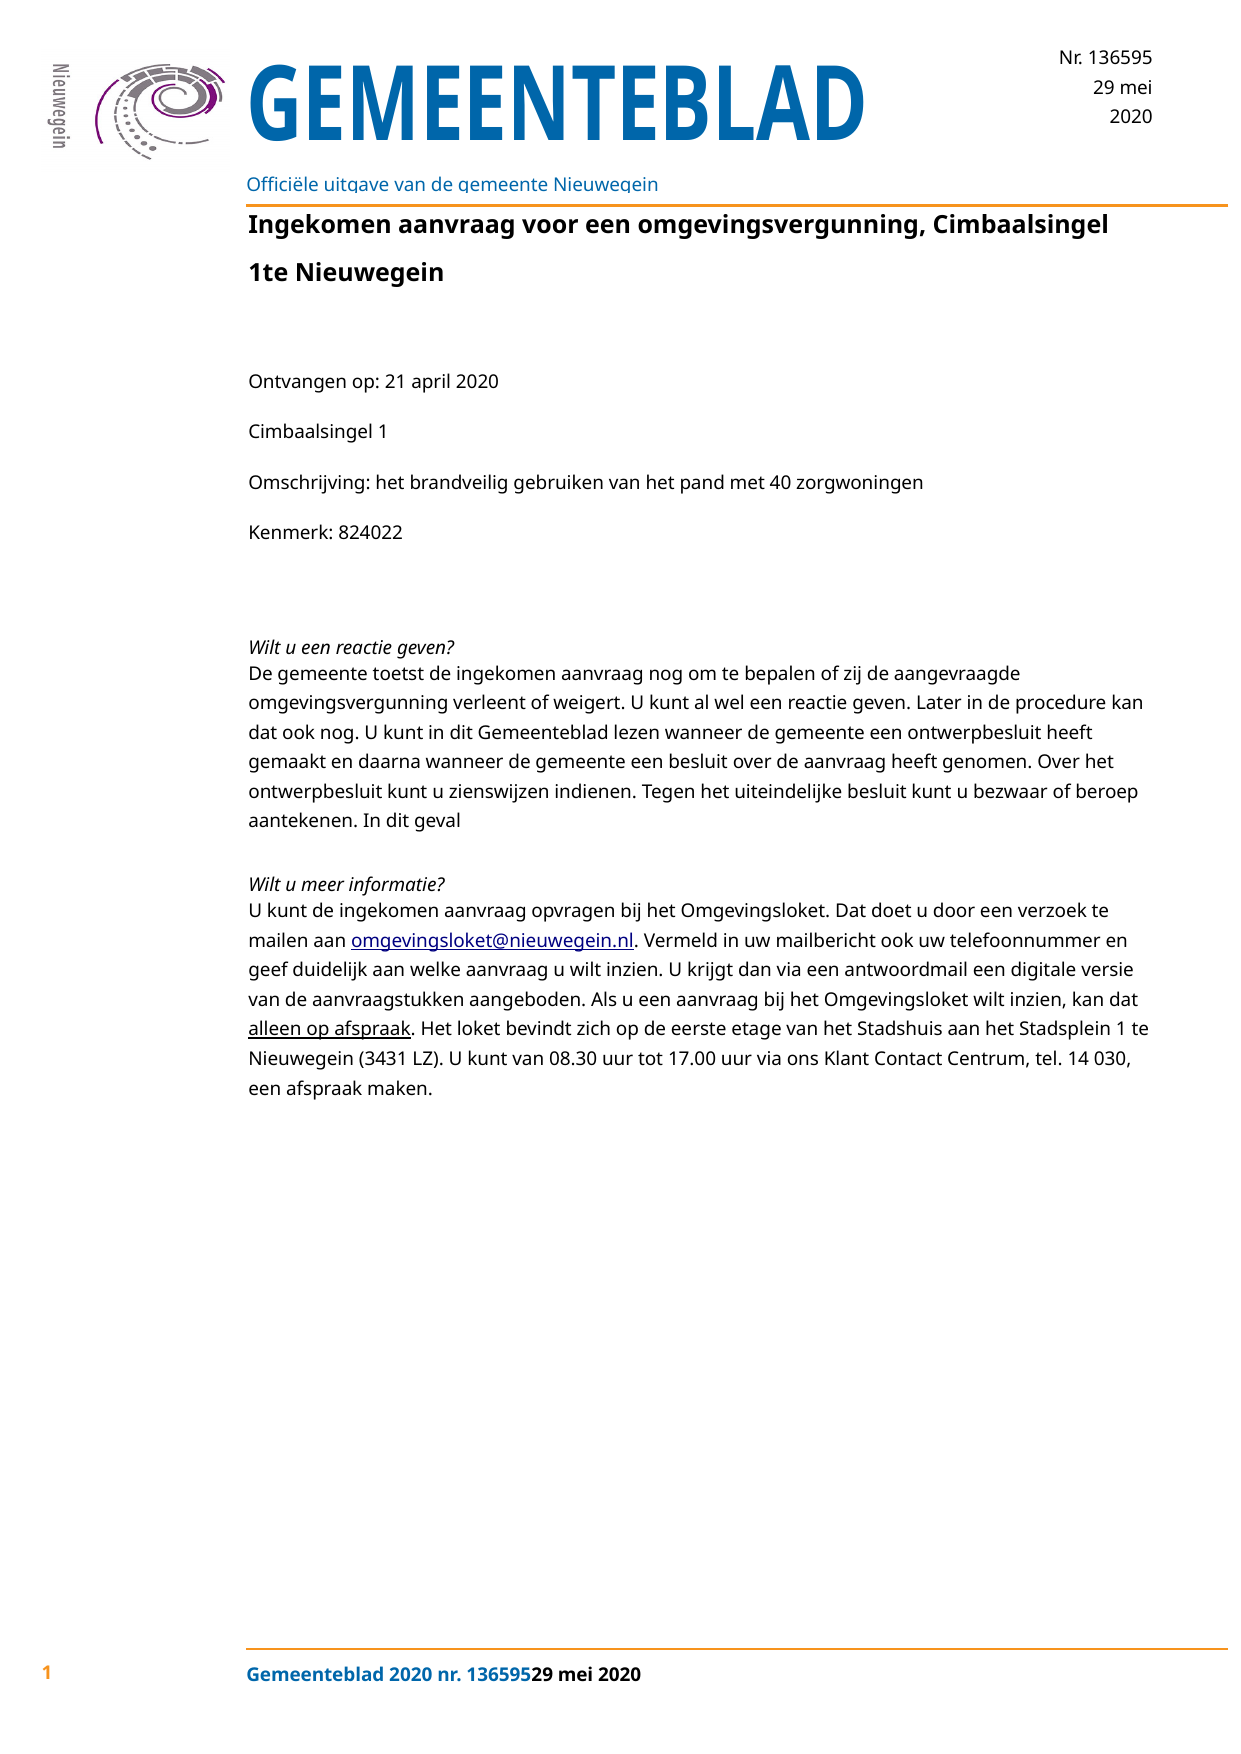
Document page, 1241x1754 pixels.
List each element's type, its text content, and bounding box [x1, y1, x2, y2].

text Cimbaalsingel 1 [248, 419, 1152, 444]
picture [41, 47, 231, 172]
text Ingekomen aanvraag voor een omgevingsvergunning, Cimbaalsingel 1te Nieuwegein [248, 207, 1152, 288]
text Wilt u meer informatie? [248, 872, 1152, 897]
text De gemeente toetst de ingekomen aanvraag nog om te bepalen of zij de aangevraagde omgevingsvergunning verleent of weigert. U kunt al wel een reactie geven. Later in de procedure kan dat ook nog. U kunt in dit Gemeenteblad lezen wanneer de gemeente een ontwerpbesluit heeft gemaakt en daarna wanneer de gemeente een besluit over de aanvraag heeft genomen. Over het ontwerpbesluit kunt u zienswijzen indienen. Tegen het uiteindelijke besluit kunt u bezwaar of beroep aantekenen. In dit geval [248, 660, 1152, 833]
text U kunt de ingekomen aanvraag opvragen bij het Omgevingsloket. Dat doet u door een verzoek te mailen aan omgevingsloket@nieuwegein.nl. Vermeld in uw mailbericht ook uw telefoonnummer en geef duidelijk aan welke aanvraag u wilt inzien. U krijgt dan via een antwoordmail een digitale versie van de aanvraagstukken aangeboden. Als u een aanvraag bij het Omgevingsloket wilt inzien, kan dat alleen op afspraak. Het loket bevindt zich op de eerste etage van het Stadshuis aan het Stadsplein 1 te Nieuwegein (3431 LZ). U kunt van 08.30 uur tot 17.00 uur via ons Klant Contact Centrum, tel. 14 030, een afspraak maken. [248, 897, 1152, 1101]
text Kenmerk: 824022 [248, 519, 1152, 545]
text Omschrijving: het brandveilig gebruiken van het pand met 40 zorgwoningen [248, 469, 1152, 495]
text Wilt u een reactie geven? [248, 634, 1152, 660]
text Ontvangen op: 21 april 2020 [248, 368, 1152, 394]
